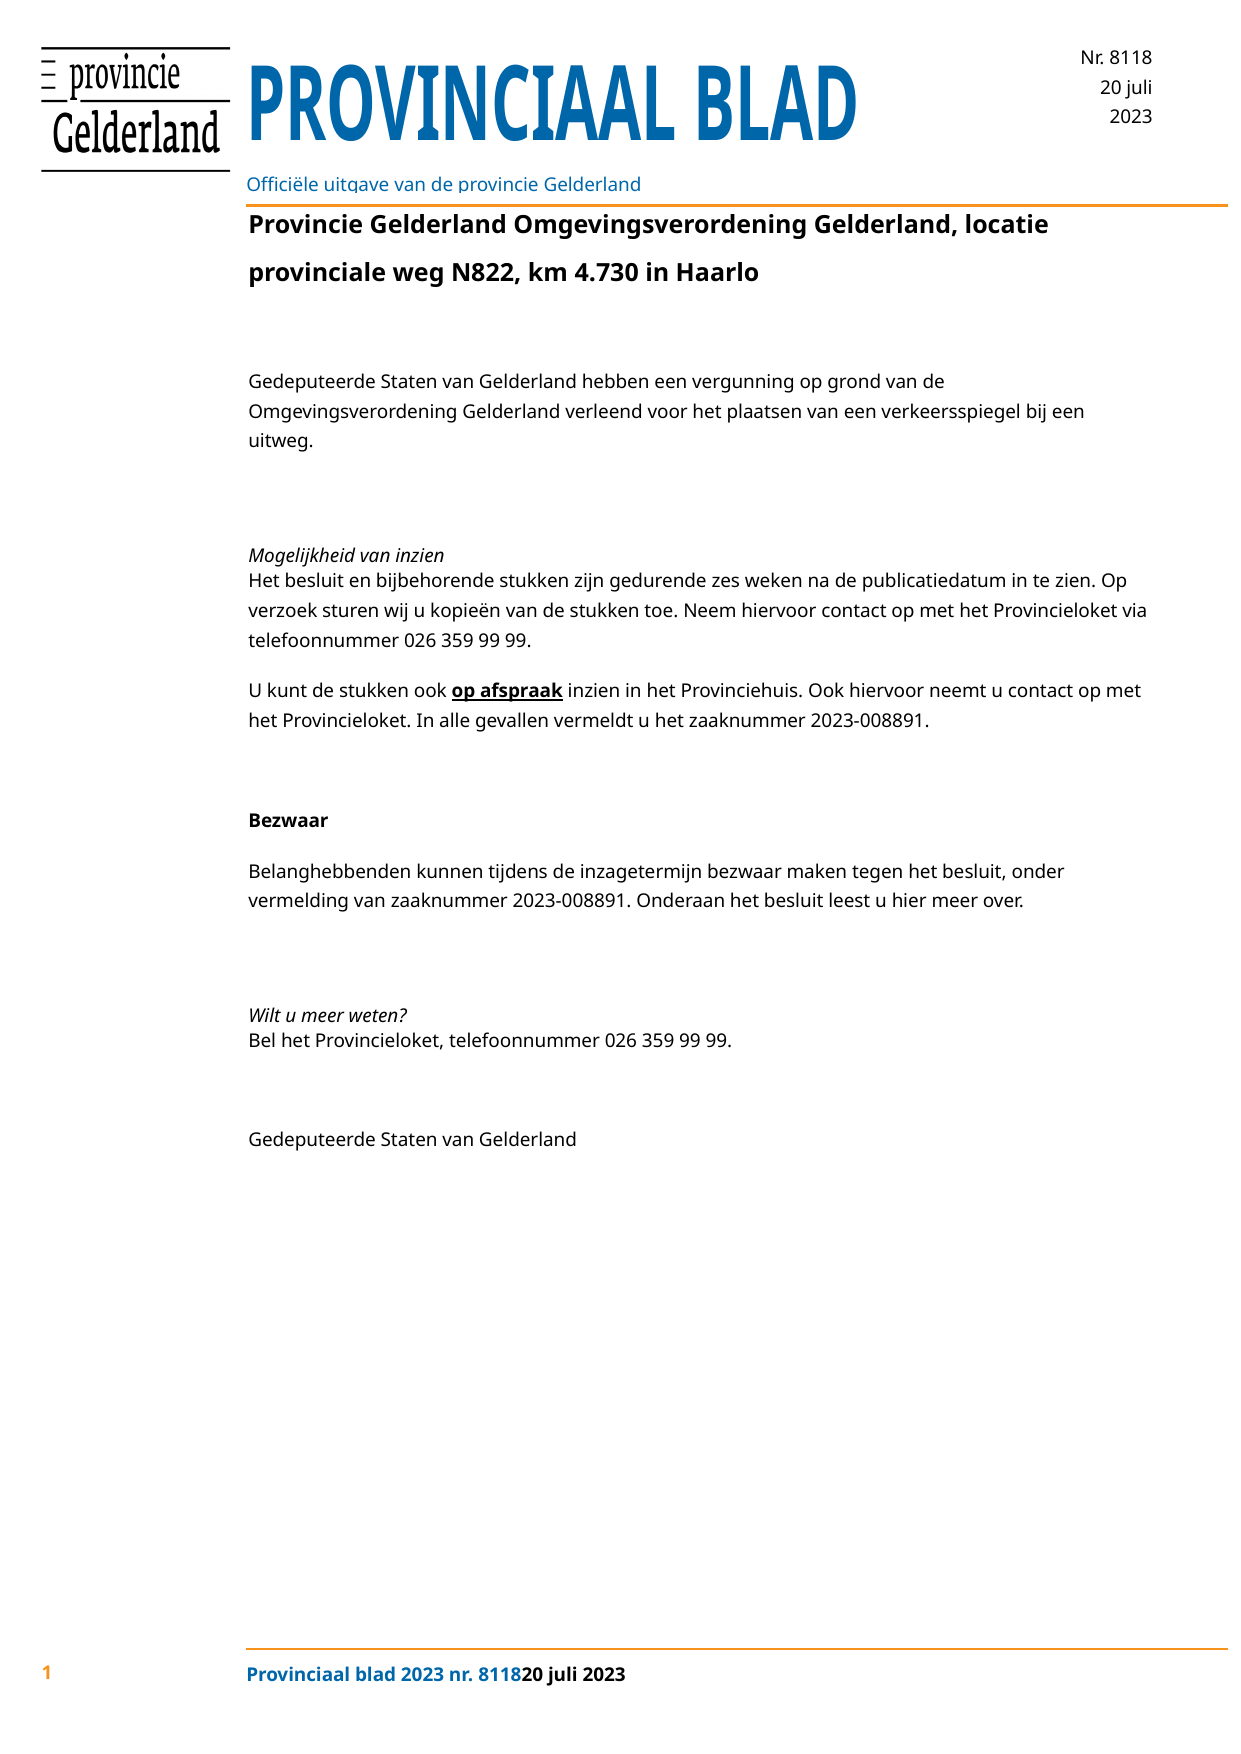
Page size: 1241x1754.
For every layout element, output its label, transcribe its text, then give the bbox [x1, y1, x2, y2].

picture [41, 47, 231, 172]
text Gedeputeerde Staten van Gelderland [248, 1126, 1152, 1152]
text Mogelijkheid van inzien [248, 542, 1152, 568]
text Bezwaar [248, 808, 1152, 833]
text Belanghebbenden kunnen tijdens de inzagetermijn bezwaar maken tegen het besluit, onder vermelding van zaaknummer 2023-008891. Onderaan het besluit leest u hier meer over. [248, 858, 1152, 913]
text Het besluit en bijbehorende stukken zijn gedurende zes weken na de publicatiedatum in te zien. Op verzoek sturen wij u kopieën van de stukken toe. Neem hiervoor contact op met het Provincieloket via telefoonnummer 026 359 99 99. [248, 568, 1152, 652]
text Bel het Provincieloket, telefoonnummer 026 359 99 99. [248, 1028, 1152, 1053]
text Wilt u meer weten? [248, 1002, 1152, 1028]
text Provincie Gelderland Omgevingsverordening Gelderland, locatie provinciale weg N822, km 4.730 in Haarlo [248, 207, 1152, 288]
text Gedeputeerde Staten van Gelderland hebben een vergunning op grond van de Omgevingsverordening Gelderland verleend voor het plaatsen van een verkeersspiegel bij een uitweg. [248, 368, 1152, 453]
text U kunt de stukken ook op afspraak inzien in het Provinciehuis. Ook hiervoor neemt u contact op met het Provincieloket. In alle gevallen vermeldt u het zaaknummer 2023-008891. [248, 677, 1152, 732]
